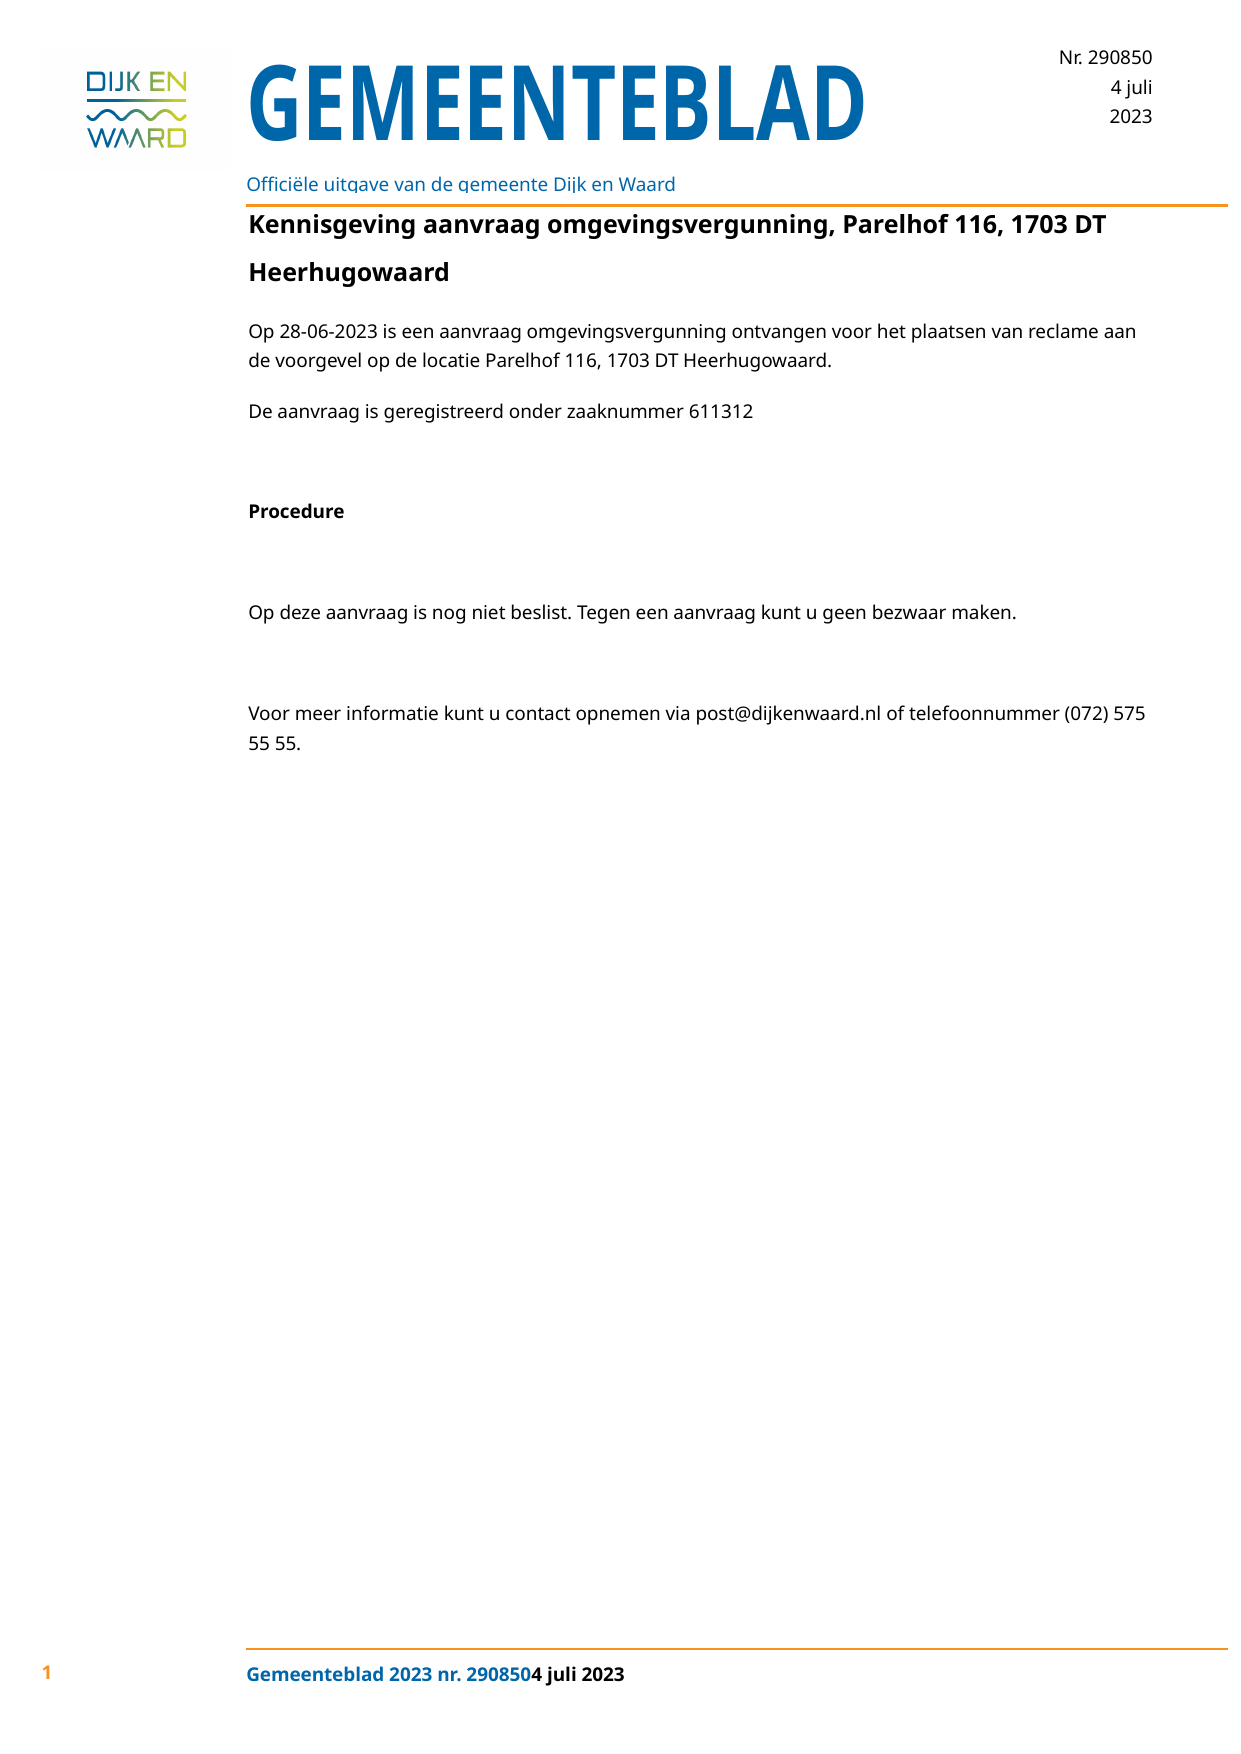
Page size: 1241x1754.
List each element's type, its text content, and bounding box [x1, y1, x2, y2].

text Kennisgeving aanvraag omgevingsvergunning, Parelhof 116, 1703 DT Heerhugowaard [248, 207, 1152, 288]
picture [41, 47, 231, 172]
text De aanvraag is geregistreerd onder zaaknummer 611312 [248, 398, 1152, 424]
text Procedure [248, 499, 1152, 524]
text Op deze aanvraag is nog niet beslist. Tegen een aanvraag kunt u geen bezwaar maken. [248, 599, 1152, 625]
text Voor meer informatie kunt u contact opnemen via post@dijkenwaard.nl of telefoonnummer (072) 575 55 55. [248, 700, 1152, 756]
text Op 28-06-2023 is een aanvraag omgevingsvergunning ontvangen voor het plaatsen van reclame aan de voorgevel op de locatie Parelhof 116, 1703 DT Heerhugowaard. [248, 318, 1152, 373]
